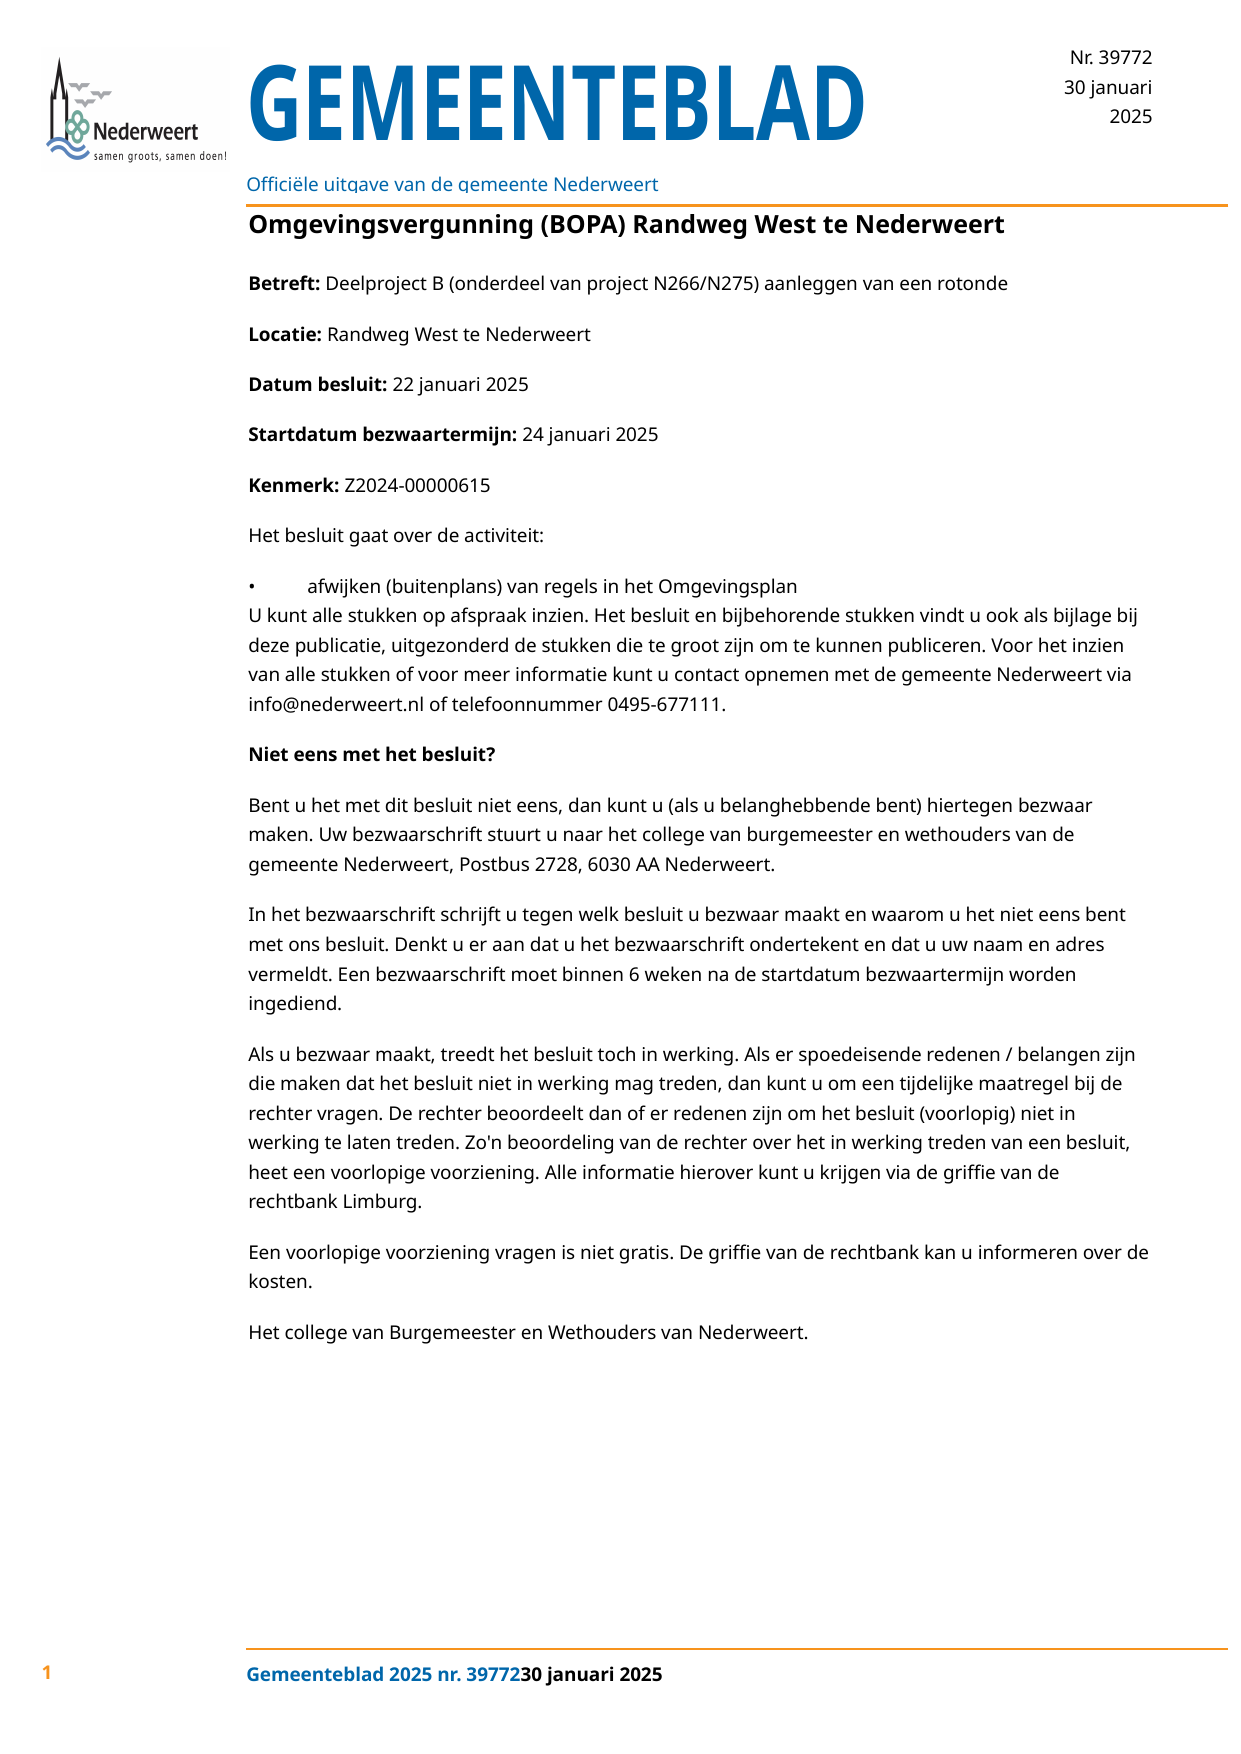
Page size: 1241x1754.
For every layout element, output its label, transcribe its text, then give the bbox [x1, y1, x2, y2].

text Een voorlopige voorziening vragen is niet gratis. De griffie van de rechtbank kan u informeren over de kosten. [248, 1239, 1152, 1294]
text Omgevingsvergunning (BOPA) Randweg West te Nederweert [248, 207, 1152, 241]
picture [41, 47, 231, 172]
text Als u bezwaar maakt, treedt het besluit toch in werking. Als er spoedeisende redenen / belangen zijn die maken dat het besluit niet in werking mag treden, dan kunt u om een tijdelijke maatregel bij de rechter vragen. De rechter beoordeelt dan of er redenen zijn om het besluit (voorlopig) niet in werking te laten treden. Zo'n beoordeling van de rechter over het in werking treden van een besluit, heet een voorlopige voorziening. Alle informatie hierover kunt u krijgen via de griffie van de rechtbank Limburg. [248, 1041, 1152, 1214]
text Het college van Burgemeester en Wethouders van Nederweert. [248, 1319, 1152, 1345]
text Datum besluit: 22 januari 2025 [248, 371, 1152, 397]
text Kenmerk: Z2024-00000615 [248, 472, 1152, 498]
list afwijken (buitenplans) van regels in het Omgevingsplan [248, 573, 1152, 598]
text In het bezwaarschrift schrijft u tegen welk besluit u bezwaar maakt en waarom u het niet eens bent met ons besluit. Denkt u er aan dat u het bezwaarschrift ondertekent en dat u uw naam en adres vermeldt. Een bezwaarschrift moet binnen 6 weken na de startdatum bezwaartermijn worden ingediend. [248, 902, 1152, 1016]
text Bent u het met dit besluit niet eens, dan kunt u (als u belanghebbende bent) hiertegen bezwaar maken. Uw bezwaarschrift stuurt u naar het college van burgemeester en wethouders van de gemeente Nederweert, Postbus 2728, 6030 AA Nederweert. [248, 792, 1152, 877]
text Niet eens met het besluit? [248, 742, 1152, 767]
text U kunt alle stukken op afspraak inzien. Het besluit en bijbehorende stukken vindt u ook als bijlage bij deze publicatie, uitgezonderd de stukken die te groot zijn om te kunnen publiceren. Voor het inzien van alle stukken of voor meer informatie kunt u contact opnemen met de gemeente Nederweert via info@nederweert.nl of telefoonnummer 0495-677111. [248, 602, 1152, 717]
text Het besluit gaat over de activiteit: [248, 522, 1152, 548]
text Betreft: Deelproject B (onderdeel van project N266/N275) aanleggen van een rotonde [248, 270, 1152, 296]
text Locatie: Randweg West te Nederweert [248, 321, 1152, 346]
text Startdatum bezwaartermijn: 24 januari 2025 [248, 422, 1152, 447]
